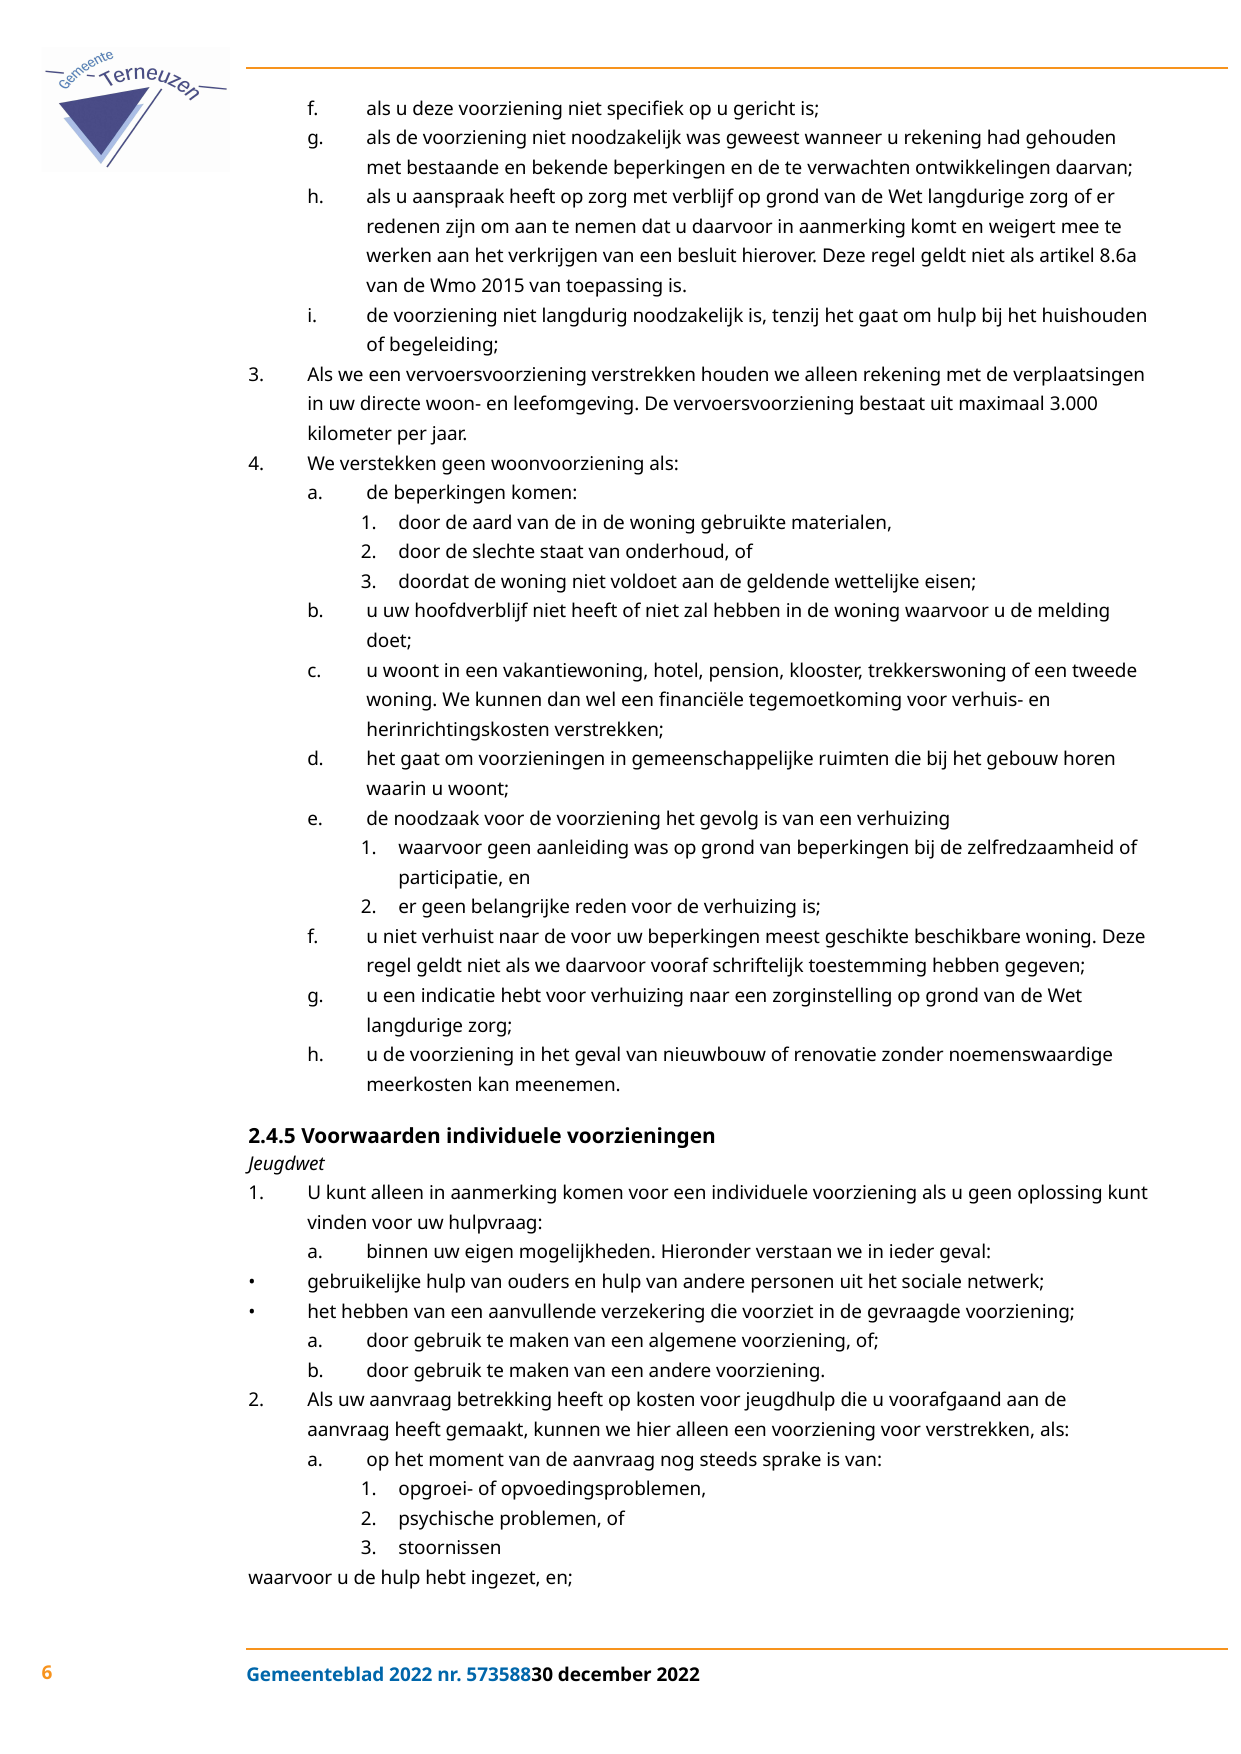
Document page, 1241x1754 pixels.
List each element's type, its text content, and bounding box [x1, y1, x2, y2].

list door gebruik te maken van een andere voorziening. [307, 1357, 1152, 1383]
list psychische problemen, of [361, 1505, 1152, 1531]
list u woont in een vakantiewoning, hotel, pension, klooster, trekkerswoning of een tweede woning. We kunnen dan wel een financiële tegemoetkoming voor verhuis- en herinrichtingskosten verstrekken; [307, 657, 1152, 742]
list het gaat om voorzieningen in gemeenschappelijke ruimten die bij het gebouw horen waarin u woont; [307, 746, 1152, 801]
list door de aard van de in de woning gebruikte materialen, [361, 509, 1152, 535]
list doordat de woning niet voldoet aan de geldende wettelijke eisen; [361, 568, 1152, 594]
list Als uw aanvraag betrekking heeft op kosten voor jeugdhulp die u voorafgaand aan de aanvraag heeft gemaakt, kunnen we hier alleen een voorziening voor verstrekken, als: [248, 1387, 1152, 1442]
list u niet verhuist naar de voor uw beperkingen meest geschikte beschikbare woning. Deze regel geldt niet als we daarvoor vooraf schriftelijk toestemming hebben gegeven; [307, 923, 1152, 978]
list We verstekken geen woonvoorziening als: [248, 450, 1152, 476]
list U kunt alleen in aanmerking komen voor een individuele voorziening als u geen oplossing kunt vinden voor uw hulpvraag: [248, 1179, 1152, 1235]
list Als we een vervoersvoorziening verstrekken houden we alleen rekening met de verplaatsingen in uw directe woon- en leefomgeving. De vervoersvoorziening bestaat uit maximaal 3.000 kilometer per jaar. [248, 361, 1152, 446]
list als u deze voorziening niet specifiek op u gericht is; [307, 95, 1152, 121]
list als u aanspraak heeft op zorg met verblijf op grond van de Wet langdurige zorg of er redenen zijn om aan te nemen dat u daarvoor in aanmerking komt en weigert mee te werken aan het verkrijgen van een besluit hierover. Deze regel geldt niet als artikel 8.6a van de Wmo 2015 van toepassing is. [307, 183, 1152, 298]
list u de voorziening in het geval van nieuwbouw of renovatie zonder noemenswaardige meerkosten kan meenemen. [307, 1041, 1152, 1097]
list door gebruik te maken van een algemene voorziening, of; [307, 1327, 1152, 1353]
list waarvoor geen aanleiding was op grond van beperkingen bij de zelfredzaamheid of participatie, en [361, 834, 1152, 890]
list u uw hoofdverblijf niet heeft of niet zal hebben in de woning waarvoor u de melding doet; [307, 598, 1152, 653]
list als de voorziening niet noodzakelijk was geweest wanneer u rekening had gehouden met bestaande en bekende beperkingen en de te verwachten ontwikkelingen daarvan; [307, 124, 1152, 180]
text waarvoor u de hulp hebt ingezet, en; [248, 1564, 1152, 1590]
picture [41, 47, 231, 172]
list de voorziening niet langdurig noodzakelijk is, tenzij het gaat om hulp bij het huishouden of begeleiding; [307, 302, 1152, 357]
text 2.4.5 Voorwaarden individuele voorzieningen [248, 1121, 1152, 1150]
text Jeugdwet [248, 1150, 1152, 1176]
list op het moment van de aanvraag nog steeds sprake is van: [307, 1446, 1152, 1471]
list opgroei- of opvoedingsproblemen, [361, 1475, 1152, 1501]
list er geen belangrijke reden voor de verhuizing is; [361, 893, 1152, 919]
list door de slechte staat van onderhoud, of [361, 538, 1152, 564]
list u een indicatie hebt voor verhuizing naar een zorginstelling op grond van de Wet langdurige zorg; [307, 982, 1152, 1038]
list gebruikelijke hulp van ouders en hulp van andere personen uit het sociale netwerk; [248, 1268, 1152, 1294]
list binnen uw eigen mogelijkheden. Hieronder verstaan we in ieder geval: [307, 1239, 1152, 1264]
list de beperkingen komen: [307, 479, 1152, 505]
list stoornissen [361, 1534, 1152, 1560]
list het hebben van een aanvullende verzekering die voorziet in de gevraagde voorziening; [248, 1298, 1152, 1323]
list de noodzaak voor de voorziening het gevolg is van een verhuizing [307, 805, 1152, 831]
